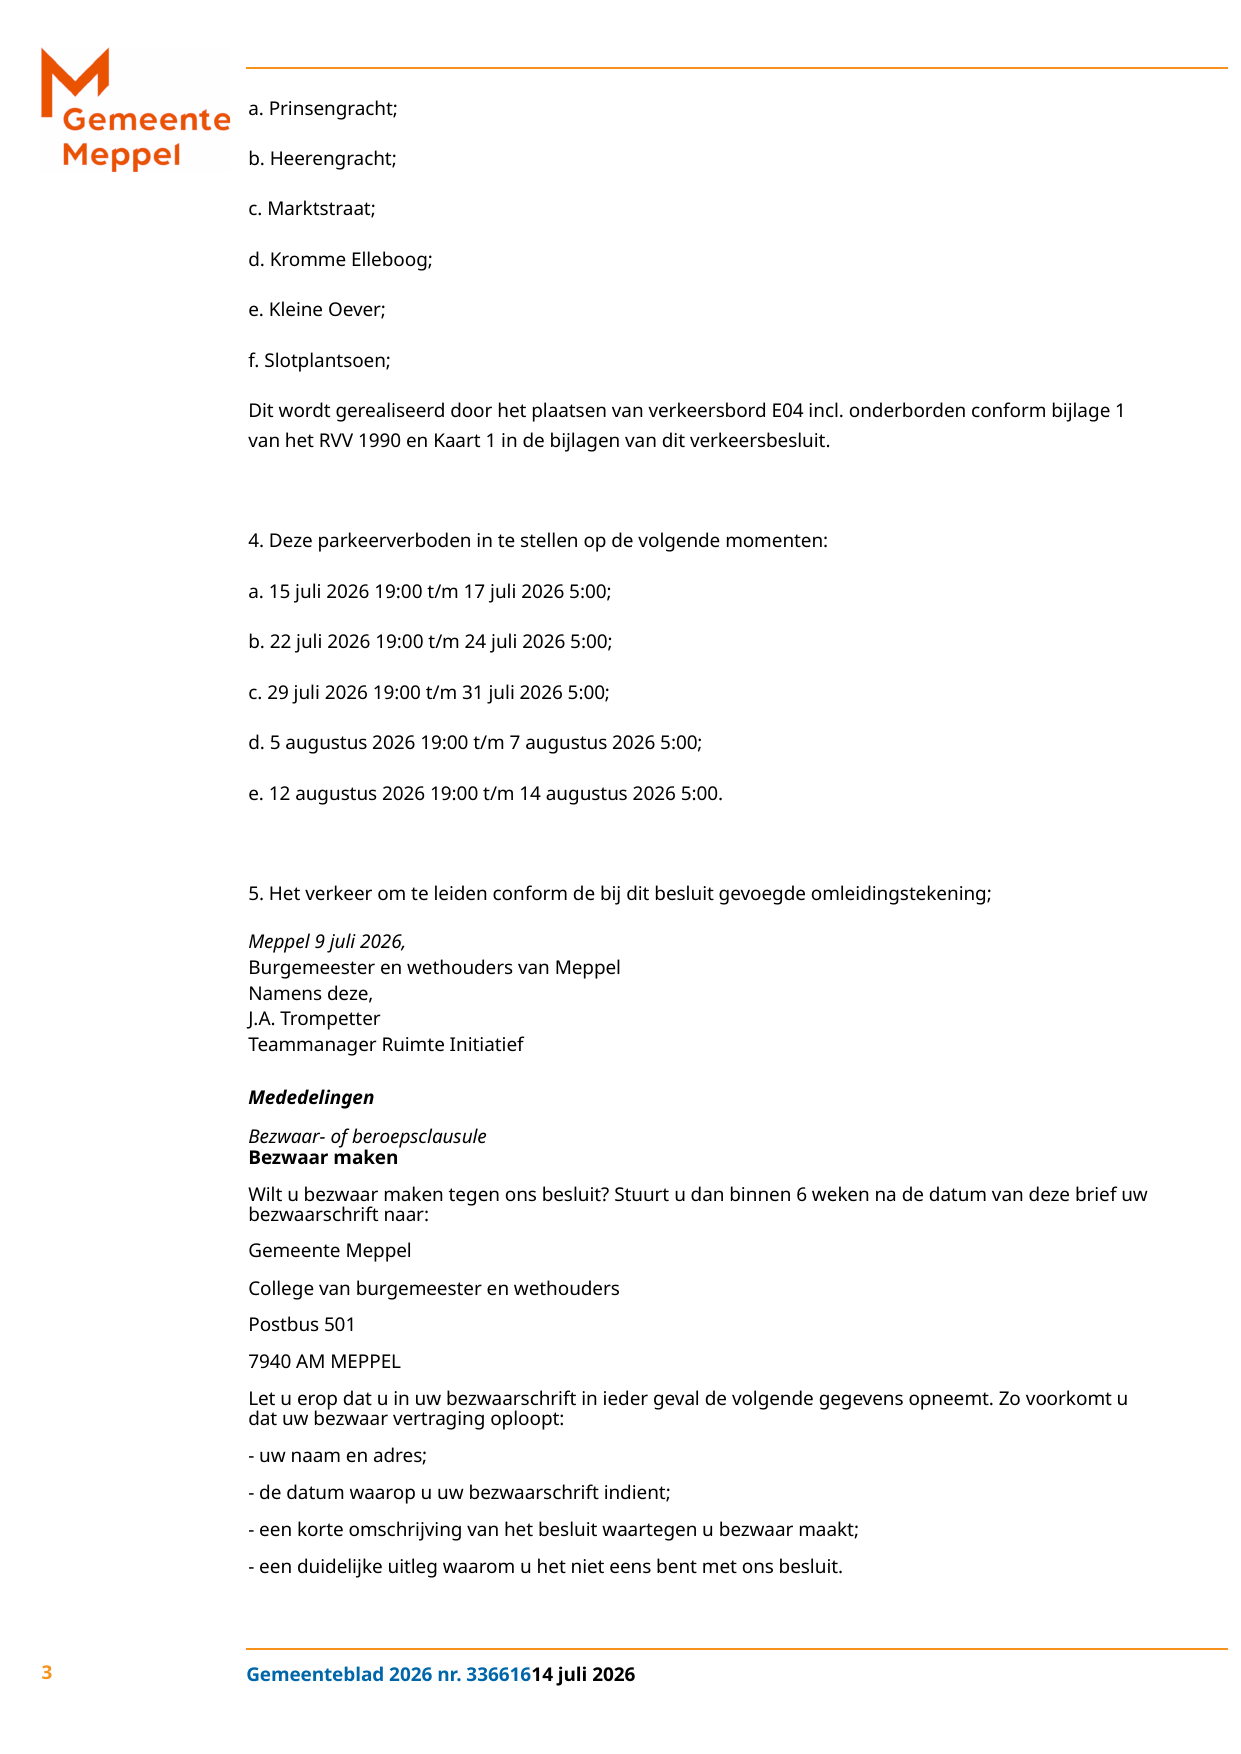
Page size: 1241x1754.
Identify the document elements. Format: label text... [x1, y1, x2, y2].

text - de datum waarop u uw bezwaarschrift indient; [248, 1484, 1152, 1503]
text a. 15 juli 2026 19:00 t/m 17 juli 2026 5:00; [248, 578, 1152, 604]
text - uw naam en adres; [248, 1447, 1152, 1466]
text Bezwaar maken [248, 1149, 1152, 1168]
text Meppel 9 juli 2026, [248, 928, 1152, 954]
text 4. Deze parkeerverboden in te stellen op de volgende momenten: [248, 528, 1152, 553]
text e. 12 augustus 2026 19:00 t/m 14 augustus 2026 5:00. [248, 780, 1152, 806]
text - een korte omschrijving van het besluit waartegen u bezwaar maakt; [248, 1521, 1152, 1540]
text a. Prinsengracht; [248, 95, 1152, 121]
text d. Kromme Elleboog; [248, 246, 1152, 272]
text c. Marktstraat; [248, 196, 1152, 221]
text b. 22 juli 2026 19:00 t/m 24 juli 2026 5:00; [248, 628, 1152, 654]
text 7940 AM MEPPEL [248, 1353, 1152, 1373]
text Bezwaar- of beroepsclausule [248, 1123, 1152, 1149]
text f. Slotplantsoen; [248, 347, 1152, 373]
text Postbus 501 [248, 1316, 1152, 1336]
text Wilt u bezwaar maken tegen ons besluit? Stuurt u dan binnen 6 weken na de datum van deze brief uw bezwaarschrift naar: [248, 1186, 1152, 1225]
text e. Kleine Oever; [248, 296, 1152, 322]
text Namens deze, [248, 980, 1152, 1006]
text J.A. Trompetter [248, 1006, 1152, 1031]
text Teammanager Ruimte Initiatief [248, 1031, 1152, 1057]
text d. 5 augustus 2026 19:00 t/m 7 augustus 2026 5:00; [248, 729, 1152, 755]
text Gemeente Meppel [248, 1242, 1152, 1262]
text Burgemeester en wethouders van Meppel [248, 954, 1152, 980]
text b. Heerengracht; [248, 145, 1152, 171]
picture [41, 47, 231, 172]
text 5. Het verkeer om te leiden conform de bij dit besluit gevoegde omleidingstekening; [248, 881, 1152, 906]
text Dit wordt gerealiseerd door het plaatsen van verkeersbord E04 incl. onderborden conform bijlage 1 van het RVV 1990 en Kaart 1 in de bijlagen van dit verkeersbesluit. [248, 397, 1152, 453]
text - een duidelijke uitleg waarom u het niet eens bent met ons besluit. [248, 1558, 1152, 1577]
text College van burgemeester en wethouders [248, 1279, 1152, 1299]
text Mededelingen [248, 1084, 1152, 1110]
text Let u erop dat u in uw bezwaarschrift in ieder geval de volgende gegevens opneemt. Zo voorkomt u dat uw bezwaar vertraging oploopt: [248, 1390, 1152, 1429]
text c. 29 juli 2026 19:00 t/m 31 juli 2026 5:00; [248, 679, 1152, 705]
